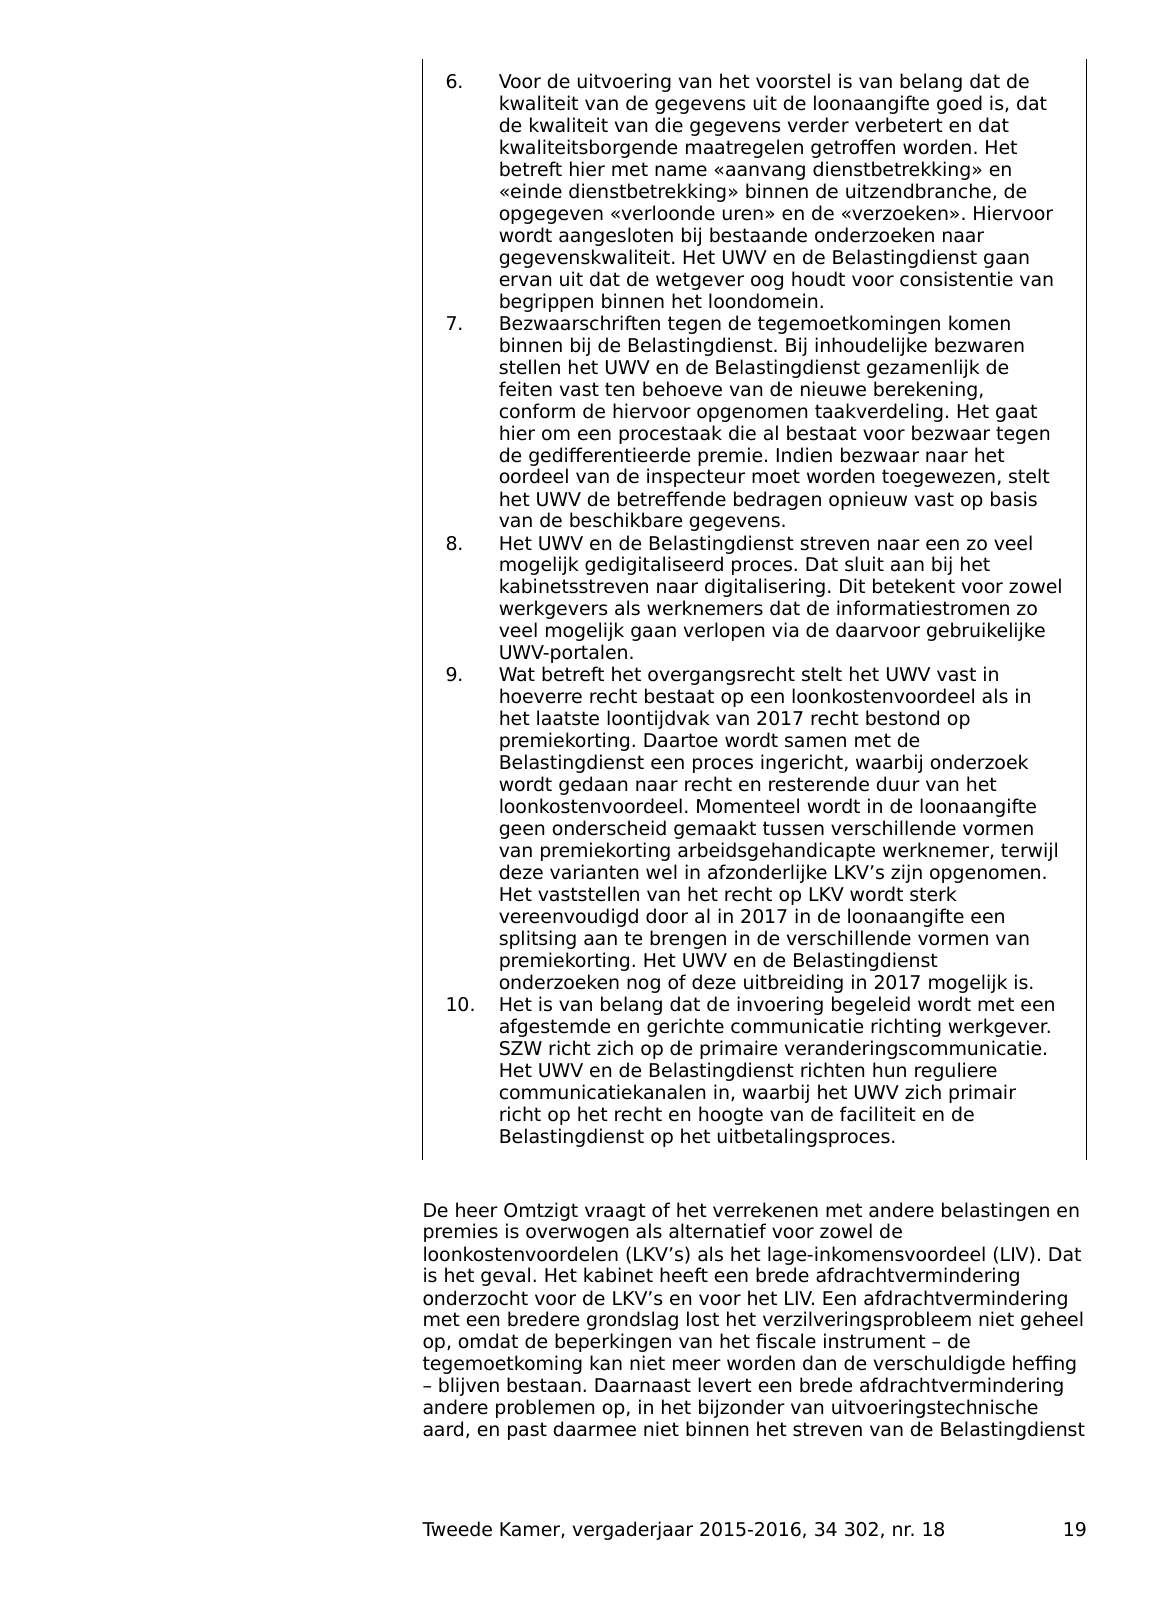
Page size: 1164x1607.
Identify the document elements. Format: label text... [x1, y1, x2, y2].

text De heer Omtzigt vraagt of het verrekenen met andere belastingen en premies is overwogen als alternatief voor zowel de loonkostenvoordelen (LKV’s) als het lage-inkomensvoordeel (LIV). Dat is het geval. Het kabinet heeft een brede afdrachtvermindering onderzocht voor de LKV’s en voor het LIV. Een afdrachtvermindering met een bredere grondslag lost het verzilveringsprobleem niet geheel op, omdat de beperkingen van het fiscale instrument – de tegemoetkoming kan niet meer worden dan de verschuldigde heffing – blijven bestaan. Daarnaast levert een brede afdrachtvermindering andere problemen op, in het bijzonder van uitvoeringstechnische aard, en past daarmee niet binnen het streven van de Belastingdienst [422, 1199, 1087, 1441]
table_header 6. Voor de uitvoering van het voorstel is van belang dat de kwaliteit van de gegevens uit de loonaangifte goed is, dat de kwaliteit van die gegevens verder verbetert en dat kwaliteitsborgende maatregelen getroffen worden. Het betreft hier met name «aanvang dienstbetrekking» en «einde dienstbetrekking» binnen de uitzendbranche, de opgegeven «verloonde uren» en de «verzoeken». Hiervoor wordt aangesloten bij bestaande onderzoeken naar gegevenskwaliteit. Het UWV en de Belastingdienst gaan ervan uit dat de wetgever oog houdt voor consistentie van begrippen binnen het loondomein. 7. Bezwaarschriften tegen de tegemoetkomingen komen binnen bij de Belastingdienst. Bij inhoudelijke bezwaren stellen het UWV en de Belastingdienst gezamenlijk de feiten vast ten behoeve van de nieuwe berekening, conform de hiervoor opgenomen taakverdeling. Het gaat hier om een procestaak die al bestaat voor bezwaar tegen de gedifferentieerde premie. Indien bezwaar naar het oordeel van de inspecteur moet worden toegewezen, stelt het UWV de betreffende bedragen opnieuw vast op basis van de beschikbare gegevens. 8. Het UWV en de Belastingdienst streven naar een zo veel mogelijk gedigitaliseerd proces. Dat sluit aan bij het kabinetsstreven naar digitalisering. Dit betekent voor zowel werkgevers als werknemers dat de informatiestromen zo veel mogelijk gaan verlopen via de daarvoor gebruikelijke UWV-portalen. 9. Wat betreft het overgangsrecht stelt het UWV vast in hoeverre recht bestaat op een loonkostenvoordeel als in het laatste loontijdvak van 2017 recht bestond op premiekorting. Daartoe wordt samen met de Belastingdienst een proces ingericht, waarbij onderzoek wordt gedaan naar recht en resterende duur van het loonkostenvoordeel. Momenteel wordt in de loonaangifte geen onderscheid gemaakt tussen verschillende vormen van premiekorting arbeidsgehandicapte werknemer, terwijl deze varianten wel in afzonderlijke LKV’s zijn opgenomen. Het vaststellen van het recht op LKV wordt sterk vereenvoudigd door al in 2017 in de loonaangifte een splitsing aan te brengen in de verschillende vormen van premiekorting. Het UWV en de Belastingdienst onderzoeken nog of deze uitbreiding in 2017 mogelijk is. 10. Het is van belang dat de invoering begeleid wordt met een afgestemde en gerichte communicatie richting werkgever. SZW richt zich op de primaire veranderingscommunicatie. Het UWV en de Belastingdienst richten hun reguliere communicatiekanalen in, waarbij het UWV zich primair richt op het recht en hoogte van de faciliteit en de Belastingdienst op het uitbetalingsproces. [423, 59, 1086, 1159]
